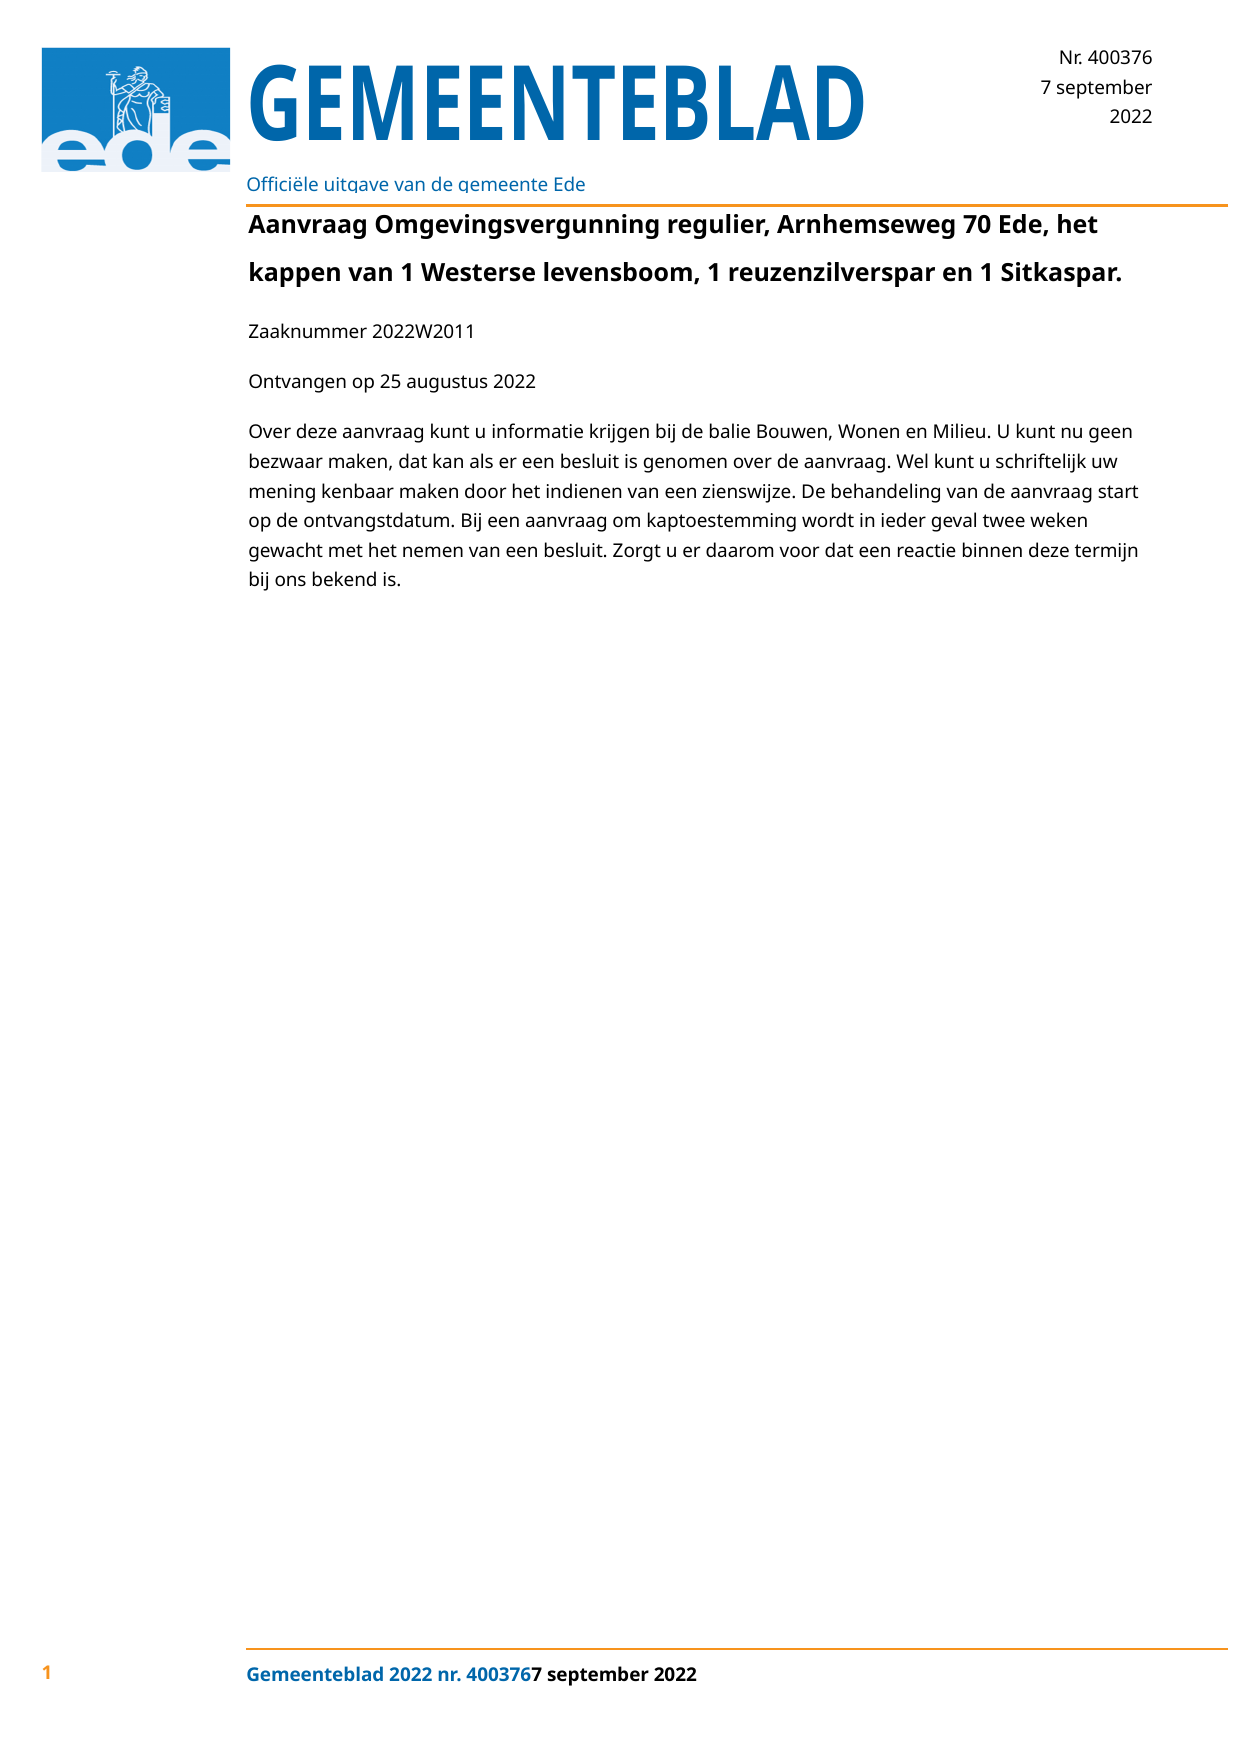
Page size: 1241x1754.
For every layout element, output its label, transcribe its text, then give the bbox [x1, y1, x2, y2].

text Zaaknummer 2022W2011 [248, 318, 1152, 344]
picture [41, 47, 231, 172]
text Aanvraag Omgevingsvergunning regulier, Arnhemseweg 70 Ede, het kappen van 1 Westerse levensboom, 1 reuzenzilverspar en 1 Sitkaspar. [248, 207, 1152, 288]
text Over deze aanvraag kunt u informatie krijgen bij de balie Bouwen, Wonen en Milieu. U kunt nu geen bezwaar maken, dat kan als er een besluit is genomen over de aanvraag. Wel kunt u schriftelijk uw mening kenbaar maken door het indienen van een zienswijze. De behandeling van de aanvraag start op de ontvangstdatum. Bij een aanvraag om kaptoestemming wordt in ieder geval twee weken gewacht met het nemen van een besluit. Zorgt u er daarom voor dat een reactie binnen deze termijn bij ons bekend is. [248, 419, 1152, 592]
text Ontvangen op 25 augustus 2022 [248, 368, 1152, 394]
